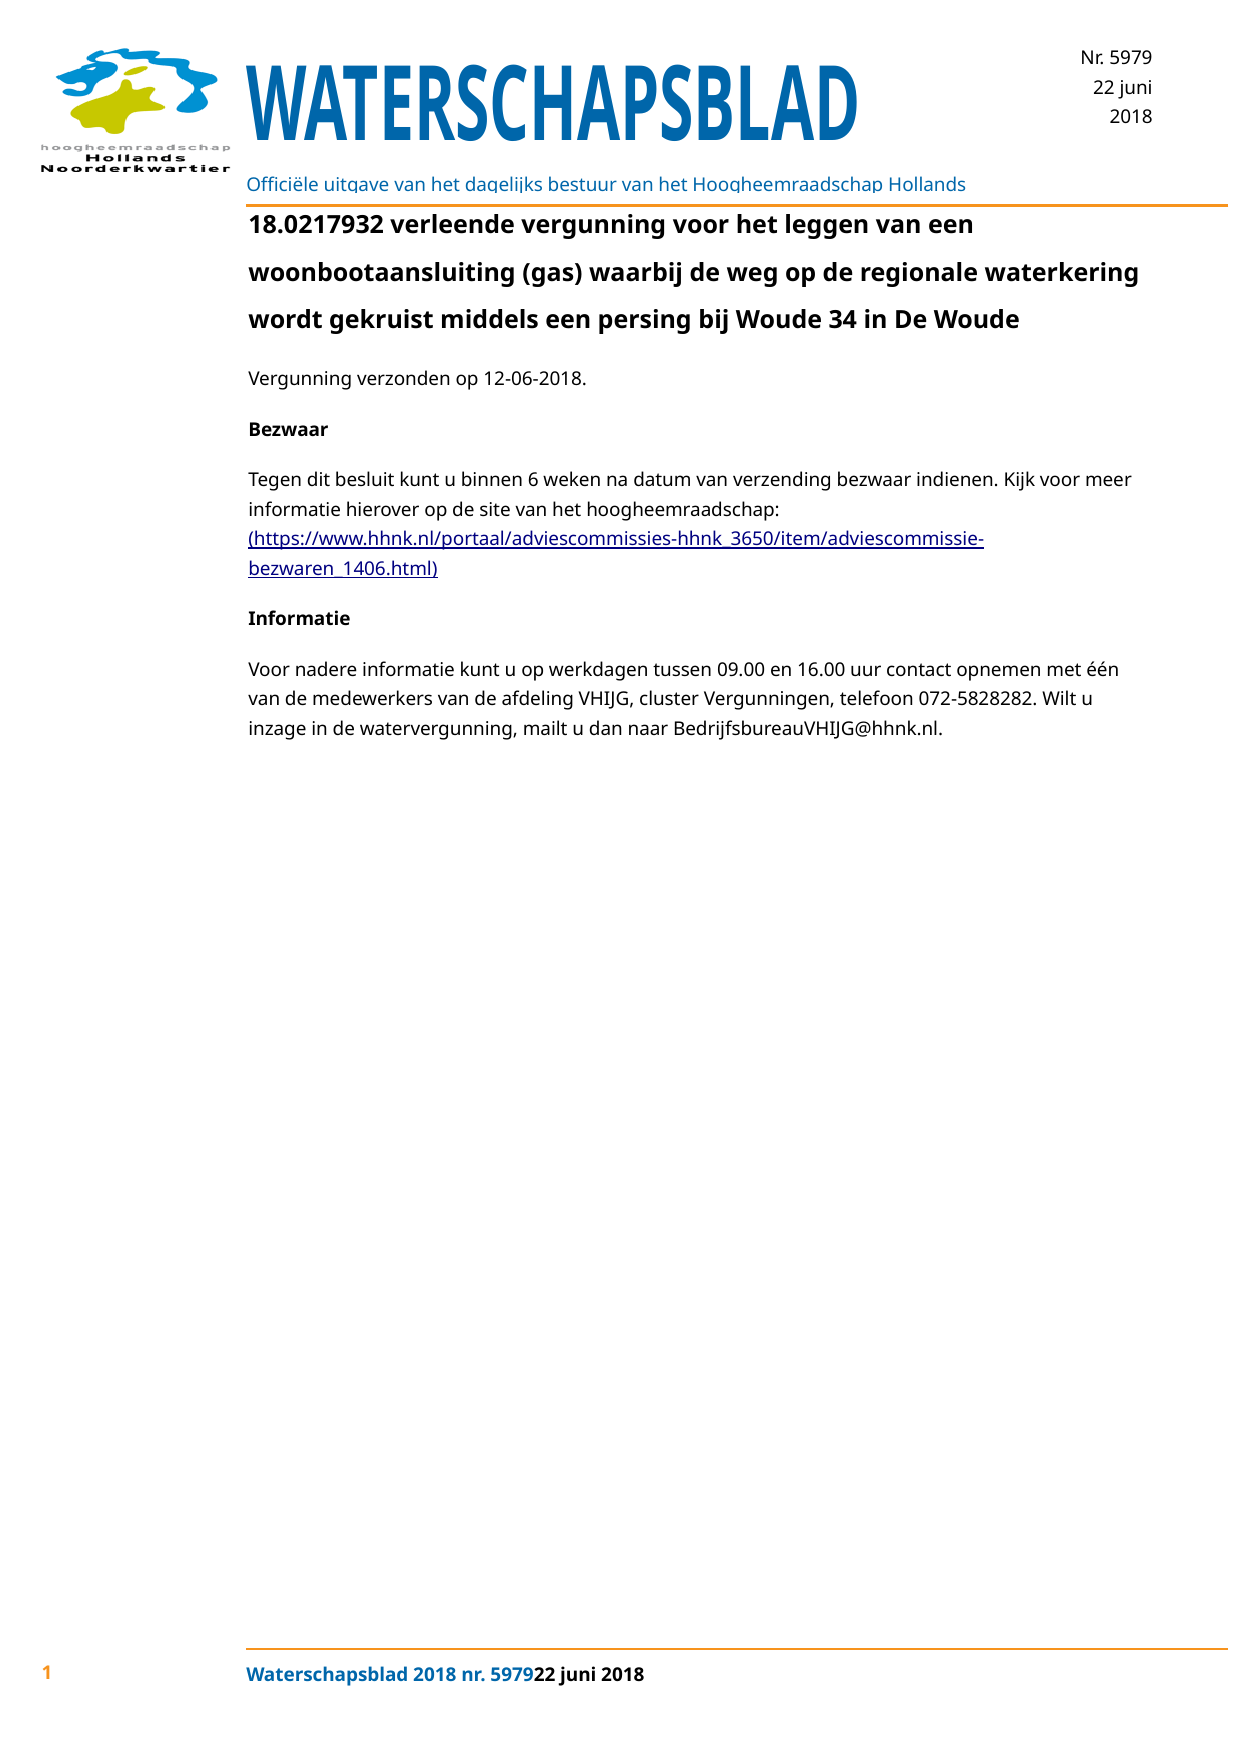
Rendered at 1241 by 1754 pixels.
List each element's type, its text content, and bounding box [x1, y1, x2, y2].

text 18.0217932 verleende vergunning voor het leggen van een woonbootaansluiting (gas) waarbij de weg op de regionale waterkering wordt gekruist middels een persing bij Woude 34 in De Woude [248, 207, 1152, 336]
text Bezwaar [248, 416, 1152, 442]
text Informatie [248, 606, 1152, 631]
text Voor nadere informatie kunt u op werkdagen tussen 09.00 en 16.00 uur contact opnemen met één van de medewerkers van de afdeling VHIJG, cluster Vergunningen, telefoon 072-5828282. Wilt u inzage in de watervergunning, mailt u dan naar BedrijfsbureauVHIJG@hhnk.nl. [248, 656, 1152, 741]
text Vergunning verzonden op 12-06-2018. [248, 366, 1152, 391]
picture [41, 47, 231, 172]
text Tegen dit besluit kunt u binnen 6 weken na datum van verzending bezwaar indienen. Kijk voor meer informatie hierover op de site van het hoogheemraadschap: (https://www.hhnk.nl/portaal/adviescommissies-hhnk_3650/item/adviescommissie-bezwaren_1406.html) [248, 466, 1152, 581]
